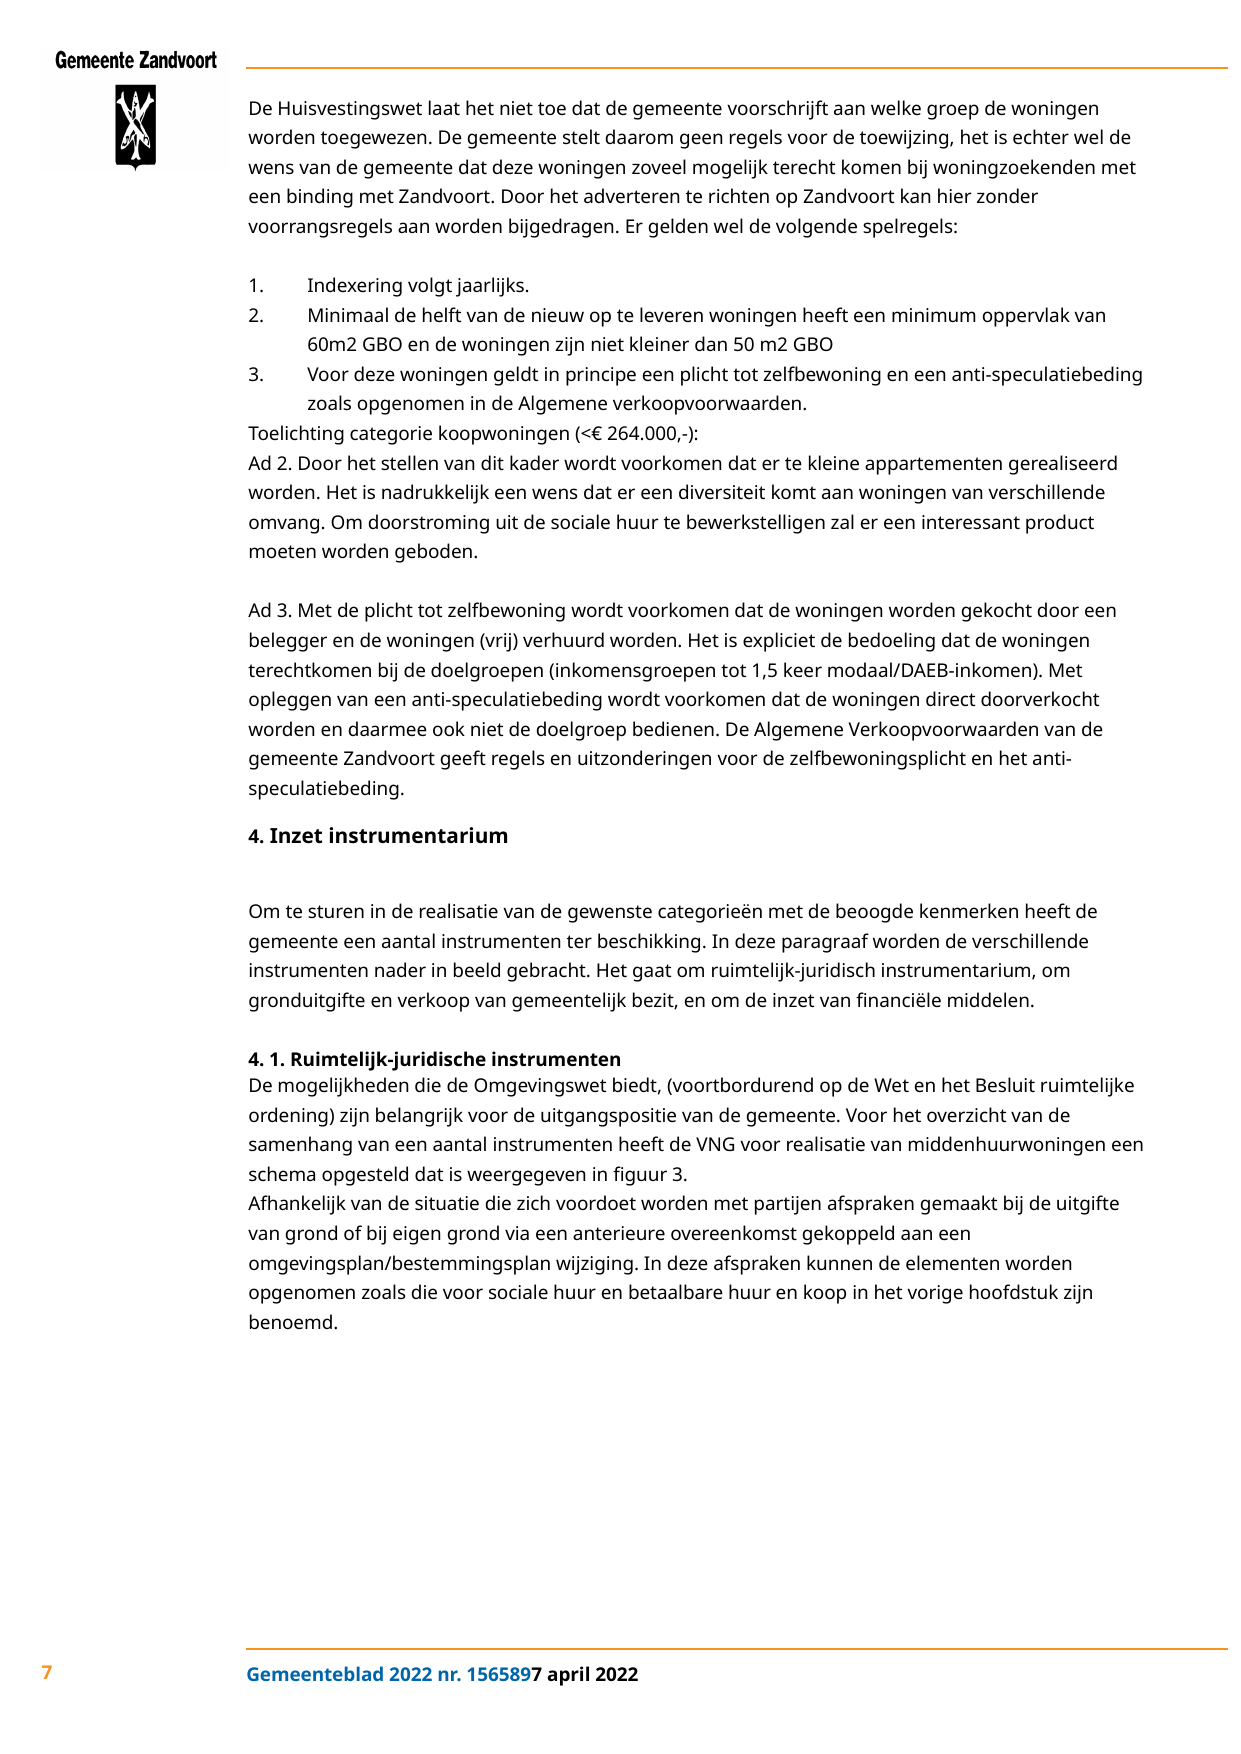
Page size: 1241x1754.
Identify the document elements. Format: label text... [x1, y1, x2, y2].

text Om te sturen in de realisatie van de gewenste categorieën met de beoogde kenmerken heeft de gemeente een aantal instrumenten ter beschikking. In deze paragraaf worden de verschillende instrumenten nader in beeld gebracht. Het gaat om ruimtelijk-juridisch instrumentarium, om gronduitgifte en verkoop van gemeentelijk bezit, en om de inzet van financiële middelen. [248, 898, 1152, 1013]
list Voor deze woningen geldt in principe een plicht tot zelfbewoning en een anti-speculatiebeding zoals opgenomen in de Algemene verkoopvoorwaarden. [248, 361, 1152, 416]
text Ad 3. Met de plicht tot zelfbewoning wordt voorkomen dat de woningen worden gekocht door een belegger en de woningen (vrij) verhuurd worden. Het is expliciet de bedoeling dat de woningen terechtkomen bij de doelgroepen (inkomensgroepen tot 1,5 keer modaal/DAEB-inkomen). Met opleggen van een anti-speculatiebeding wordt voorkomen dat de woningen direct doorverkocht worden en daarmee ook niet de doelgroep bedienen. De Algemene Verkoopvoorwaarden van de gemeente Zandvoort geeft regels en uitzonderingen voor de zelfbewoningsplicht en het anti-speculatiebeding. [248, 598, 1152, 801]
text 4. Inzet instrumentarium [248, 821, 1152, 849]
text De mogelijkheden die de Omgevingswet biedt, (voortbordurend op de Wet en het Besluit ruimtelijke ordening) zijn belangrijk voor de uitgangspositie van de gemeente. Voor het overzicht van de samenhang van een aantal instrumenten heeft de VNG voor realisatie van middenhuurwoningen een schema opgesteld dat is weergegeven in figuur 3. [248, 1072, 1152, 1187]
text De Huisvestingswet laat het niet toe dat de gemeente voorschrijft aan welke groep de woningen worden toegewezen. De gemeente stelt daarom geen regels voor de toewijzing, het is echter wel de wens van de gemeente dat deze woningen zoveel mogelijk terecht komen bij woningzoekenden met een binding met Zandvoort. Door het adverteren te richten op Zandvoort kan hier zonder voorrangsregels aan worden bijgedragen. Er gelden wel de volgende spelregels: [248, 95, 1152, 239]
picture [41, 47, 231, 172]
list Minimaal de helft van de nieuw op te leveren woningen heeft een minimum oppervlak van 60m2 GBO en de woningen zijn niet kleiner dan 50 m2 GBO [248, 302, 1152, 357]
text Afhankelijk van de situatie die zich voordoet worden met partijen afspraken gemaakt bij de uitgifte van grond of bij eigen grond via een anterieure overeenkomst gekoppeld aan een omgevingsplan/bestemmingsplan wijziging. In deze afspraken kunnen de elementen worden opgenomen zoals die voor sociale huur en betaalbare huur en koop in het vorige hoofdstuk zijn benoemd. [248, 1191, 1152, 1334]
text 4. 1. Ruimtelijk-juridische instrumenten [248, 1046, 1152, 1072]
text Ad 2. Door het stellen van dit kader wordt voorkomen dat er te kleine appartementen gerealiseerd worden. Het is nadrukkelijk een wens dat er een diversiteit komt aan woningen van verschillende omvang. Om doorstroming uit de sociale huur te bewerkstelligen zal er een interessant product moeten worden geboden. [248, 450, 1152, 564]
list Indexering volgt jaarlijks. [248, 272, 1152, 298]
text Toelichting categorie koopwoningen (<€ 264.000,-): [248, 420, 1152, 446]
